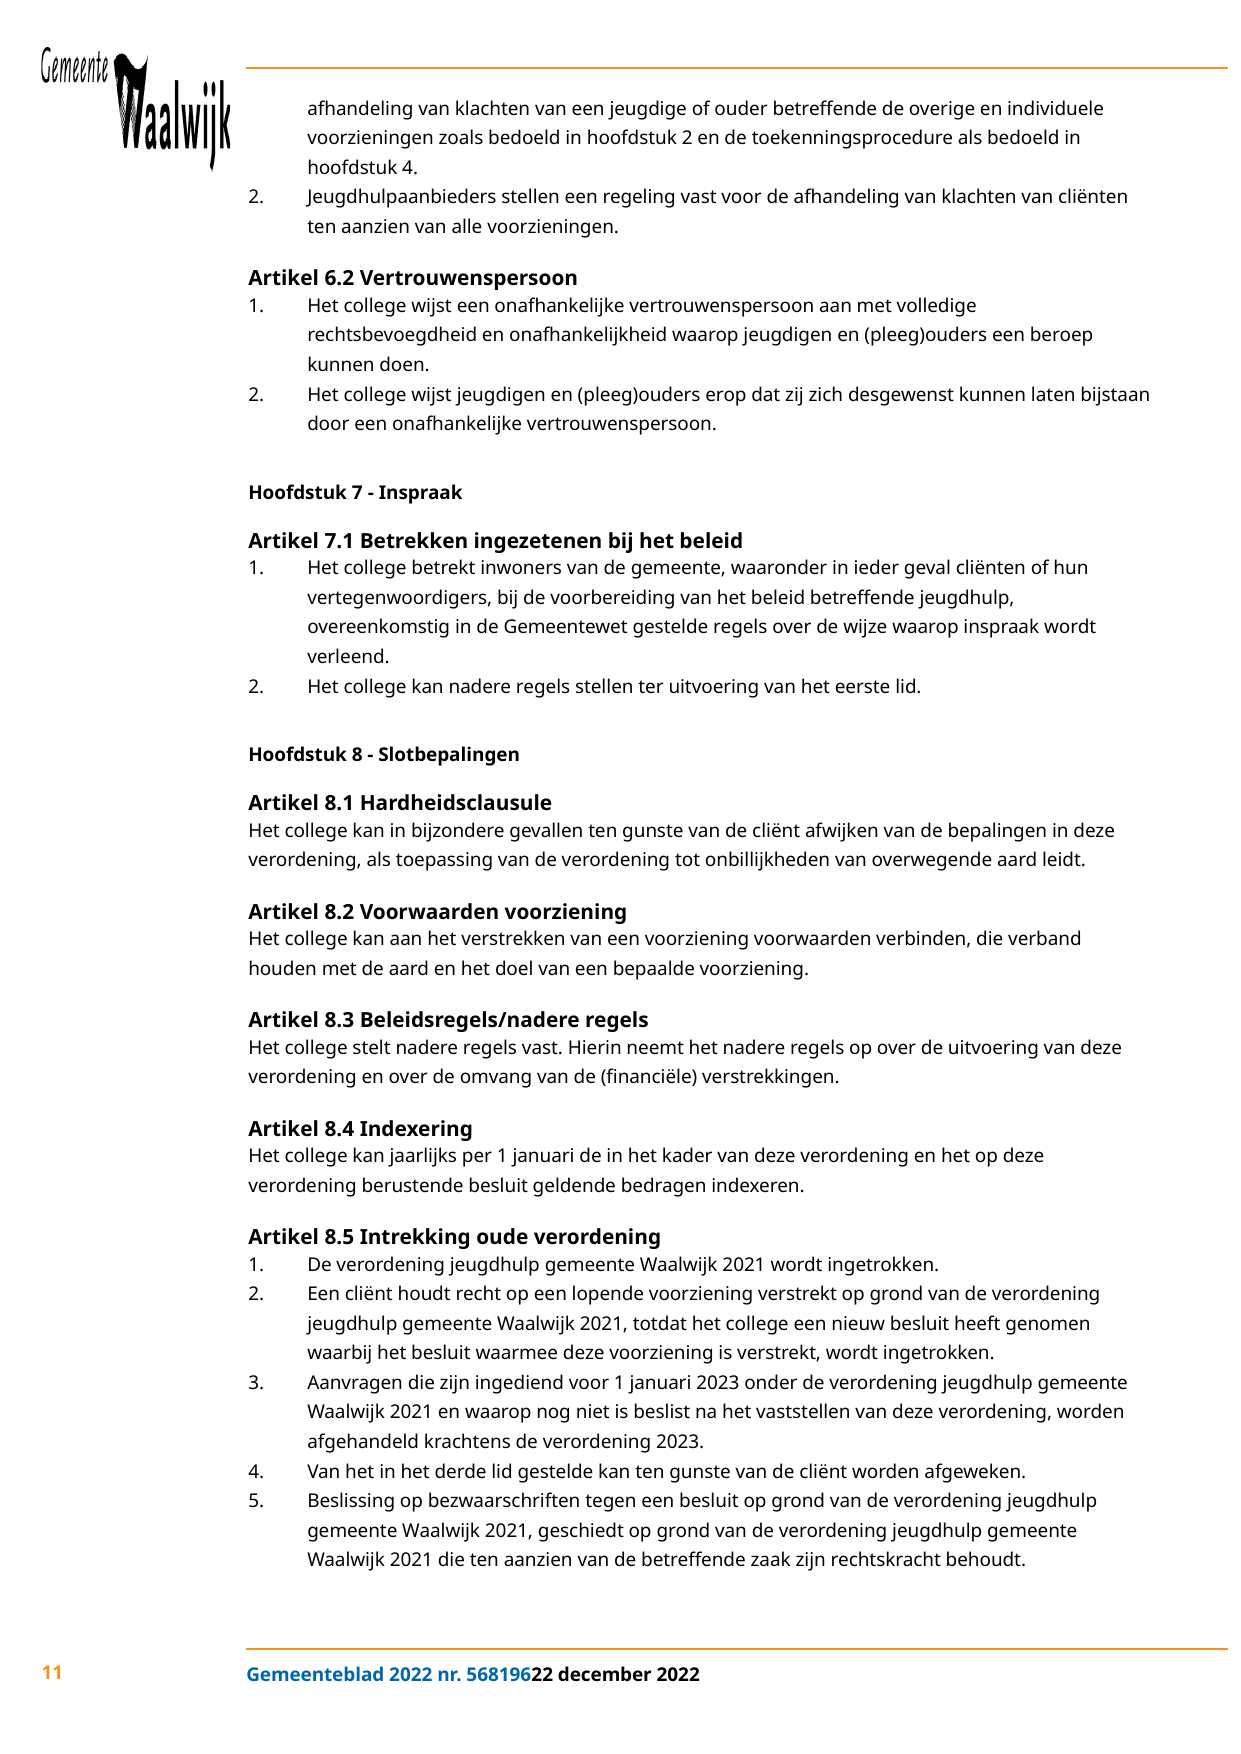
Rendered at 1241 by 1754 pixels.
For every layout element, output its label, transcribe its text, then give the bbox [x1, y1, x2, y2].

text Artikel 8.4 Indexering [248, 1114, 1152, 1142]
text Hoofdstuk 7 - Inspraak [248, 477, 1152, 505]
list afhandeling van klachten van een jeugdige of ouder betreffende de overige en individuele voorzieningen zoals bedoeld in hoofdstuk 2 en de toekenningsprocedure als bedoeld in hoofdstuk 4. [248, 95, 1152, 180]
list De verordening jeugdhulp gemeente Waalwijk 2021 wordt ingetrokken. [248, 1251, 1152, 1276]
text Artikel 8.2 Voorwaarden voorziening [248, 897, 1152, 925]
list Een cliënt houdt recht op een lopende voorziening verstrekt op grond van de verordening jeugdhulp gemeente Waalwijk 2021, totdat het college een nieuw besluit heeft genomen waarbij het besluit waarmee deze voorziening is verstrekt, wordt ingetrokken. [248, 1280, 1152, 1365]
list Het college wijst een onafhankelijke vertrouwenspersoon aan met volledige rechtsbevoegdheid en onafhankelijkheid waarop jeugdigen en (pleeg)ouders een beroep kunnen doen. [248, 292, 1152, 377]
list Aanvragen die zijn ingediend voor 1 januari 2023 onder de verordening jeugdhulp gemeente Waalwijk 2021 en waarop nog niet is beslist na het vaststellen van deze verordening, worden afgehandeld krachtens de verordening 2023. [248, 1369, 1152, 1454]
list Het college betrekt inwoners van de gemeente, waaronder in ieder geval cliënten of hun vertegenwoordigers, bij de voorbereiding van het beleid betreffende jeugdhulp, overeenkomstig in de Gemeentewet gestelde regels over de wijze waarop inspraak wordt verleend. [248, 554, 1152, 669]
text Het college kan aan het verstrekken van een voorziening voorwaarden verbinden, die verband houden met de aard en het doel van een bepaalde voorziening. [248, 925, 1152, 981]
text Artikel 8.3 Beleidsregels/nadere regels [248, 1005, 1152, 1034]
list Van het in het derde lid gestelde kan ten gunste van de cliënt worden afgeweken. [248, 1458, 1152, 1483]
text Artikel 8.1 Hardheidsclausule [248, 788, 1152, 817]
text Artikel 6.2 Vertrouwenspersoon [248, 263, 1152, 292]
text Het college kan in bijzondere gevallen ten gunste van de cliënt afwijken van de bepalingen in deze verordening, als toepassing van de verordening tot onbillijkheden van overwegende aard leidt. [248, 817, 1152, 872]
list Het college wijst jeugdigen en (pleeg)ouders erop dat zij zich desgewenst kunnen laten bijstaan door een onafhankelijke vertrouwenspersoon. [248, 381, 1152, 436]
text Het college stelt nadere regels vast. Hierin neemt het nadere regels op over de uitvoering van deze verordening en over de omvang van de (financiële) verstrekkingen. [248, 1034, 1152, 1089]
text Hoofdstuk 8 - Slotbepalingen [248, 739, 1152, 768]
list Beslissing op bezwaarschriften tegen een besluit op grond van de verordening jeugdhulp gemeente Waalwijk 2021, geschiedt op grond van de verordening jeugdhulp gemeente Waalwijk 2021 die ten aanzien van de betreffende zaak zijn rechtskracht behoudt. [248, 1487, 1152, 1572]
list Het college kan nadere regels stellen ter uitvoering van het eerste lid. [248, 673, 1152, 698]
picture [41, 47, 231, 172]
text Artikel 8.5 Intrekking oude verordening [248, 1222, 1152, 1251]
list Jeugdhulpaanbieders stellen een regeling vast voor de afhandeling van klachten van cliënten ten aanzien van alle voorzieningen. [248, 183, 1152, 239]
text Het college kan jaarlijks per 1 januari de in het kader van deze verordening en het op deze verordening berustende besluit geldende bedragen indexeren. [248, 1142, 1152, 1198]
text Artikel 7.1 Betrekken ingezetenen bij het beleid [248, 526, 1152, 554]
